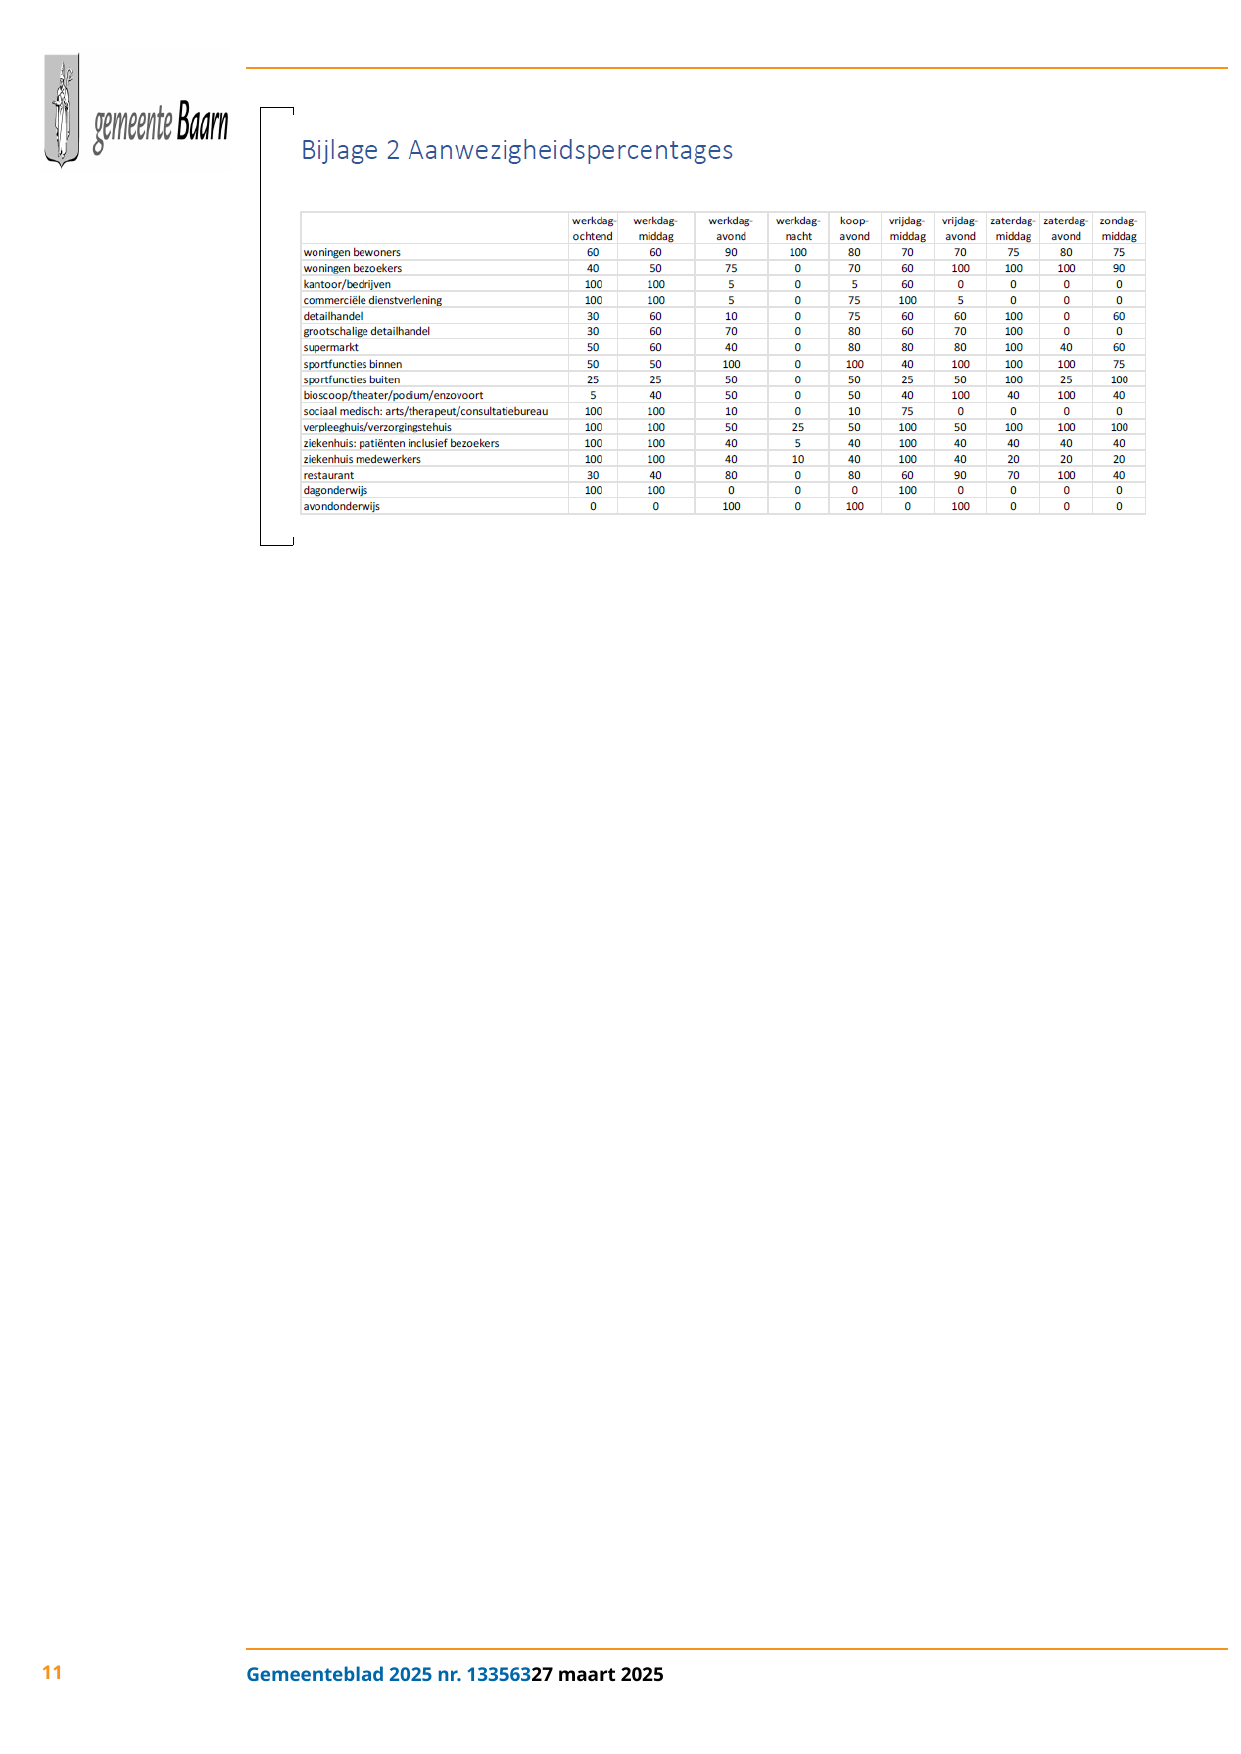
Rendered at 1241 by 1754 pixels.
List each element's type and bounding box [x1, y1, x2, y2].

picture [268, 115, 1173, 537]
picture [41, 47, 231, 172]
